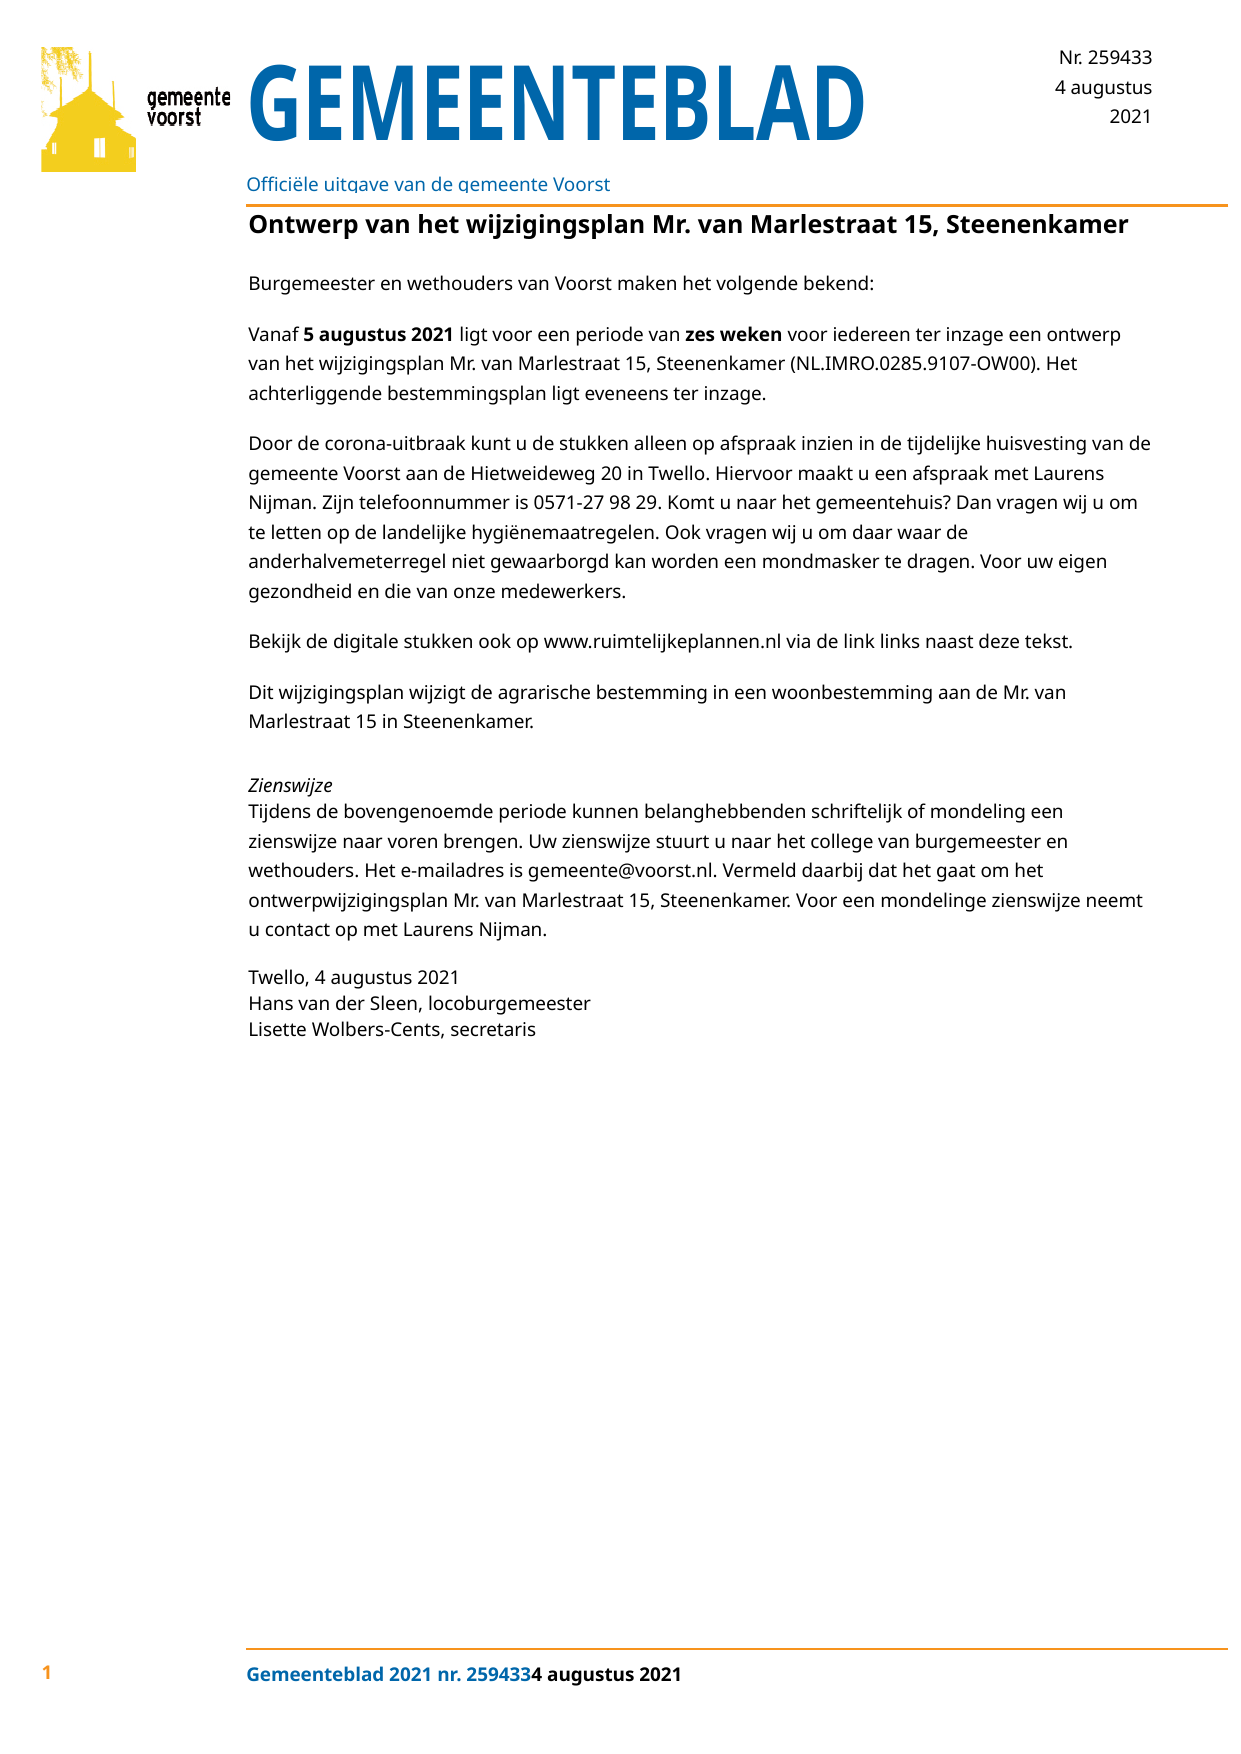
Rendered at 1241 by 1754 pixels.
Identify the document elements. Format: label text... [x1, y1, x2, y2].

text Tijdens de bovengenoemde periode kunnen belanghebbenden schriftelijk of mondeling een zienswijze naar voren brengen. Uw zienswijze stuurt u naar het college van burgemeester en wethouders. Het e-mailadres is gemeente@voorst.nl. Vermeld daarbij dat het gaat om het ontwerpwijzigingsplan Mr. van Marlestraat 15, Steenenkamer. Voor een mondelinge zienswijze neemt u contact op met Laurens Nijman. [248, 798, 1152, 942]
text Burgemeester en wethouders van Voorst maken het volgende bekend: [248, 270, 1152, 296]
text Ontwerp van het wijzigingsplan Mr. van Marlestraat 15, Steenenkamer [248, 207, 1152, 241]
picture [41, 47, 231, 172]
text Zienswijze [248, 773, 1152, 798]
text Vanaf 5 augustus 2021 ligt voor een periode van zes weken voor iedereen ter inzage een ontwerp van het wijzigingsplan Mr. van Marlestraat 15, Steenenkamer (NL.IMRO.0285.9107-OW00). Het achterliggende bestemmingsplan ligt eveneens ter inzage. [248, 321, 1152, 406]
text Twello, 4 augustus 2021 [248, 964, 1152, 990]
text Door de corona-uitbraak kunt u de stukken alleen op afspraak inzien in de tijdelijke huisvesting van de gemeente Voorst aan de Hietweideweg 20 in Twello. Hiervoor maakt u een afspraak met Laurens Nijman. Zijn telefoonnummer is 0571-27 98 29. Komt u naar het gemeentehuis? Dan vragen wij u om te letten op de landelijke hygiënemaatregelen. Ook vragen wij u om daar waar de anderhalvemeterregel niet gewaarborgd kan worden een mondmasker te dragen. Voor uw eigen gezondheid en die van onze medewerkers. [248, 430, 1152, 604]
text Lisette Wolbers-Cents, secretaris [248, 1016, 1152, 1042]
text Hans van der Sleen, locoburgemeester [248, 990, 1152, 1016]
text Dit wijzigingsplan wijzigt de agrarische bestemming in een woonbestemming aan de Mr. van Marlestraat 15 in Steenenkamer. [248, 679, 1152, 734]
text Bekijk de digitale stukken ook op www.ruimtelijkeplannen.nl via de link links naast deze tekst. [248, 629, 1152, 654]
